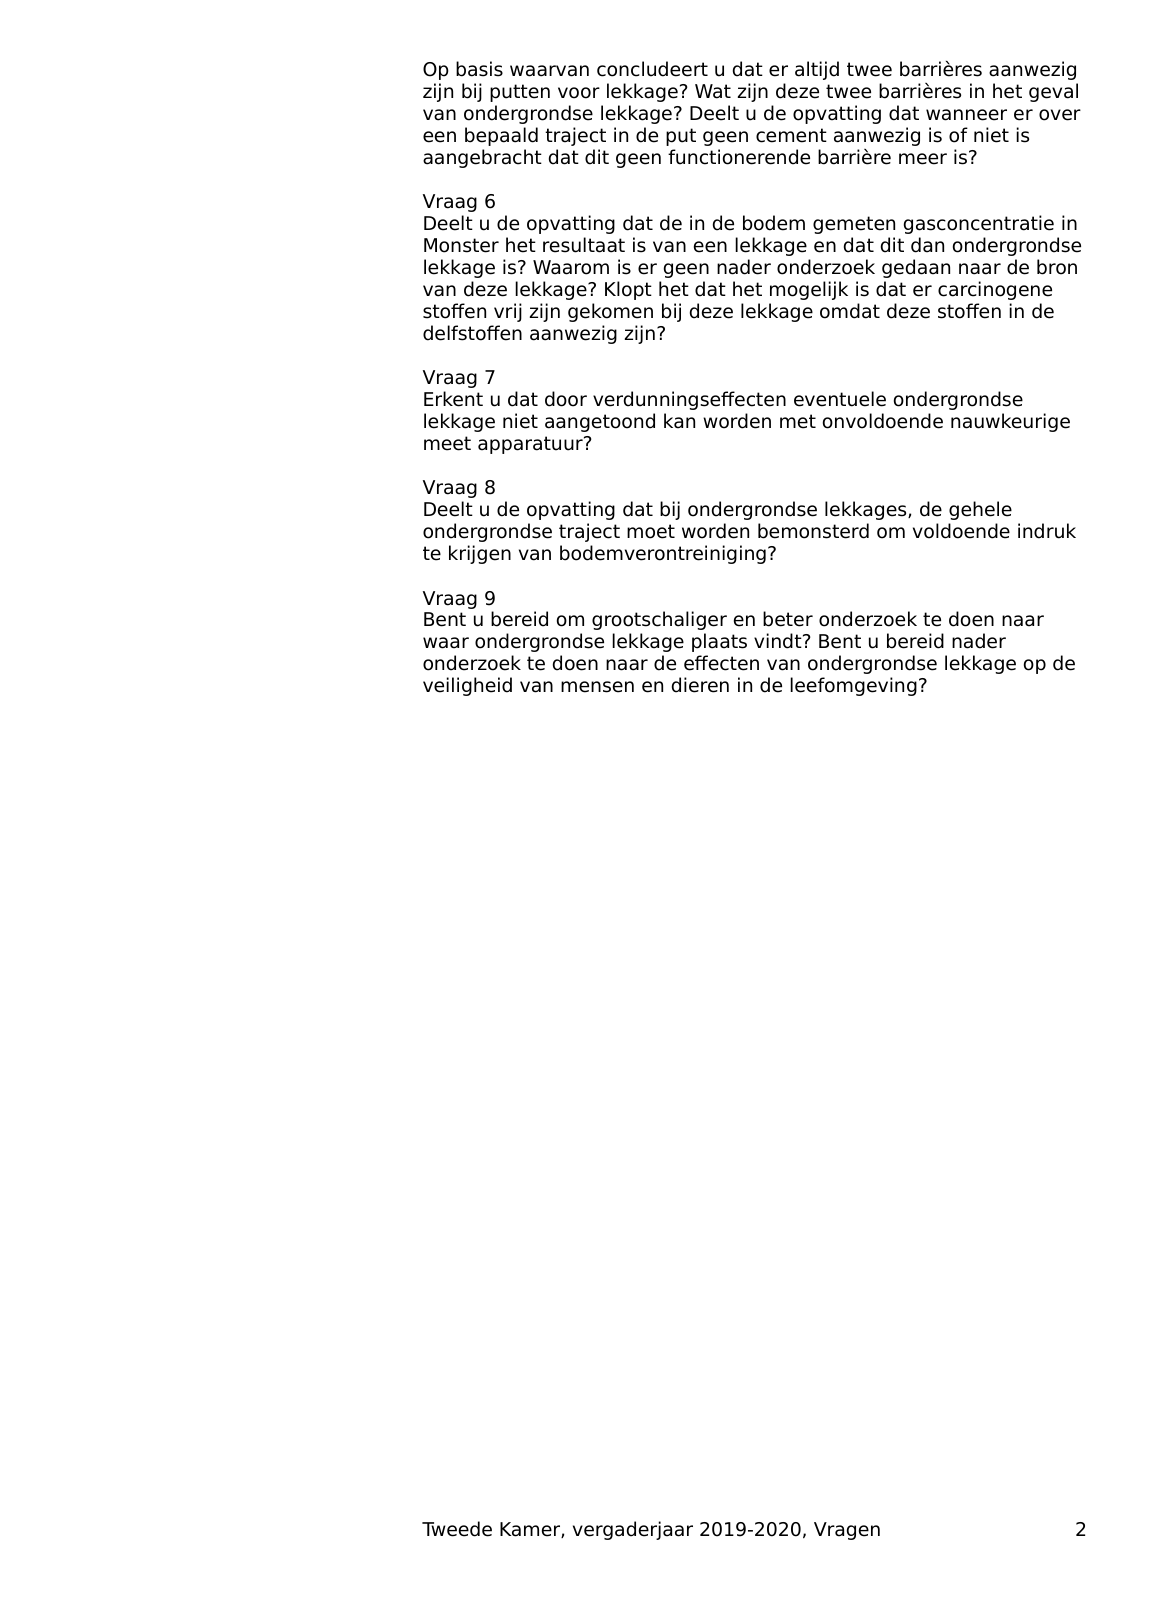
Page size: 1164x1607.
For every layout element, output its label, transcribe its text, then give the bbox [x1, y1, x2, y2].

text Deelt u de opvatting dat de in de bodem gemeten gasconcentratie in Monster het resultaat is van een lekkage en dat dit dan ondergrondse lekkage is? Waarom is er geen nader onderzoek gedaan naar de bron van deze lekkage? Klopt het dat het mogelijk is dat er carcinogene stoffen vrij zijn gekomen bij deze lekkage omdat deze stoffen in de delfstoffen aanwezig zijn? [422, 213, 1087, 345]
text Erkent u dat door verdunningseffecten eventuele ondergrondse lekkage niet aangetoond kan worden met onvoldoende nauwkeurige meet apparatuur? [422, 389, 1087, 455]
text Op basis waarvan concludeert u dat er altijd twee barrières aanwezig zijn bij putten voor lekkage? Wat zijn deze twee barrières in het geval van ondergrondse lekkage? Deelt u de opvatting dat wanneer er over een bepaald traject in de put geen cement aanwezig is of niet is aangebracht dat dit geen functionerende barrière meer is? [422, 59, 1087, 169]
text Vraag 6 [422, 191, 1087, 213]
text Deelt u de opvatting dat bij ondergrondse lekkages, de gehele ondergrondse traject moet worden bemonsterd om voldoende indruk te krijgen van bodemverontreiniging? [422, 499, 1087, 565]
text Vraag 8 [422, 477, 1087, 499]
text Vraag 7 [422, 367, 1087, 389]
text Bent u bereid om grootschaliger en beter onderzoek te doen naar waar ondergrondse lekkage plaats vindt? Bent u bereid nader onderzoek te doen naar de effecten van ondergrondse lekkage op de veiligheid van mensen en dieren in de leefomgeving? [422, 609, 1087, 697]
text Vraag 9 [422, 587, 1087, 609]
